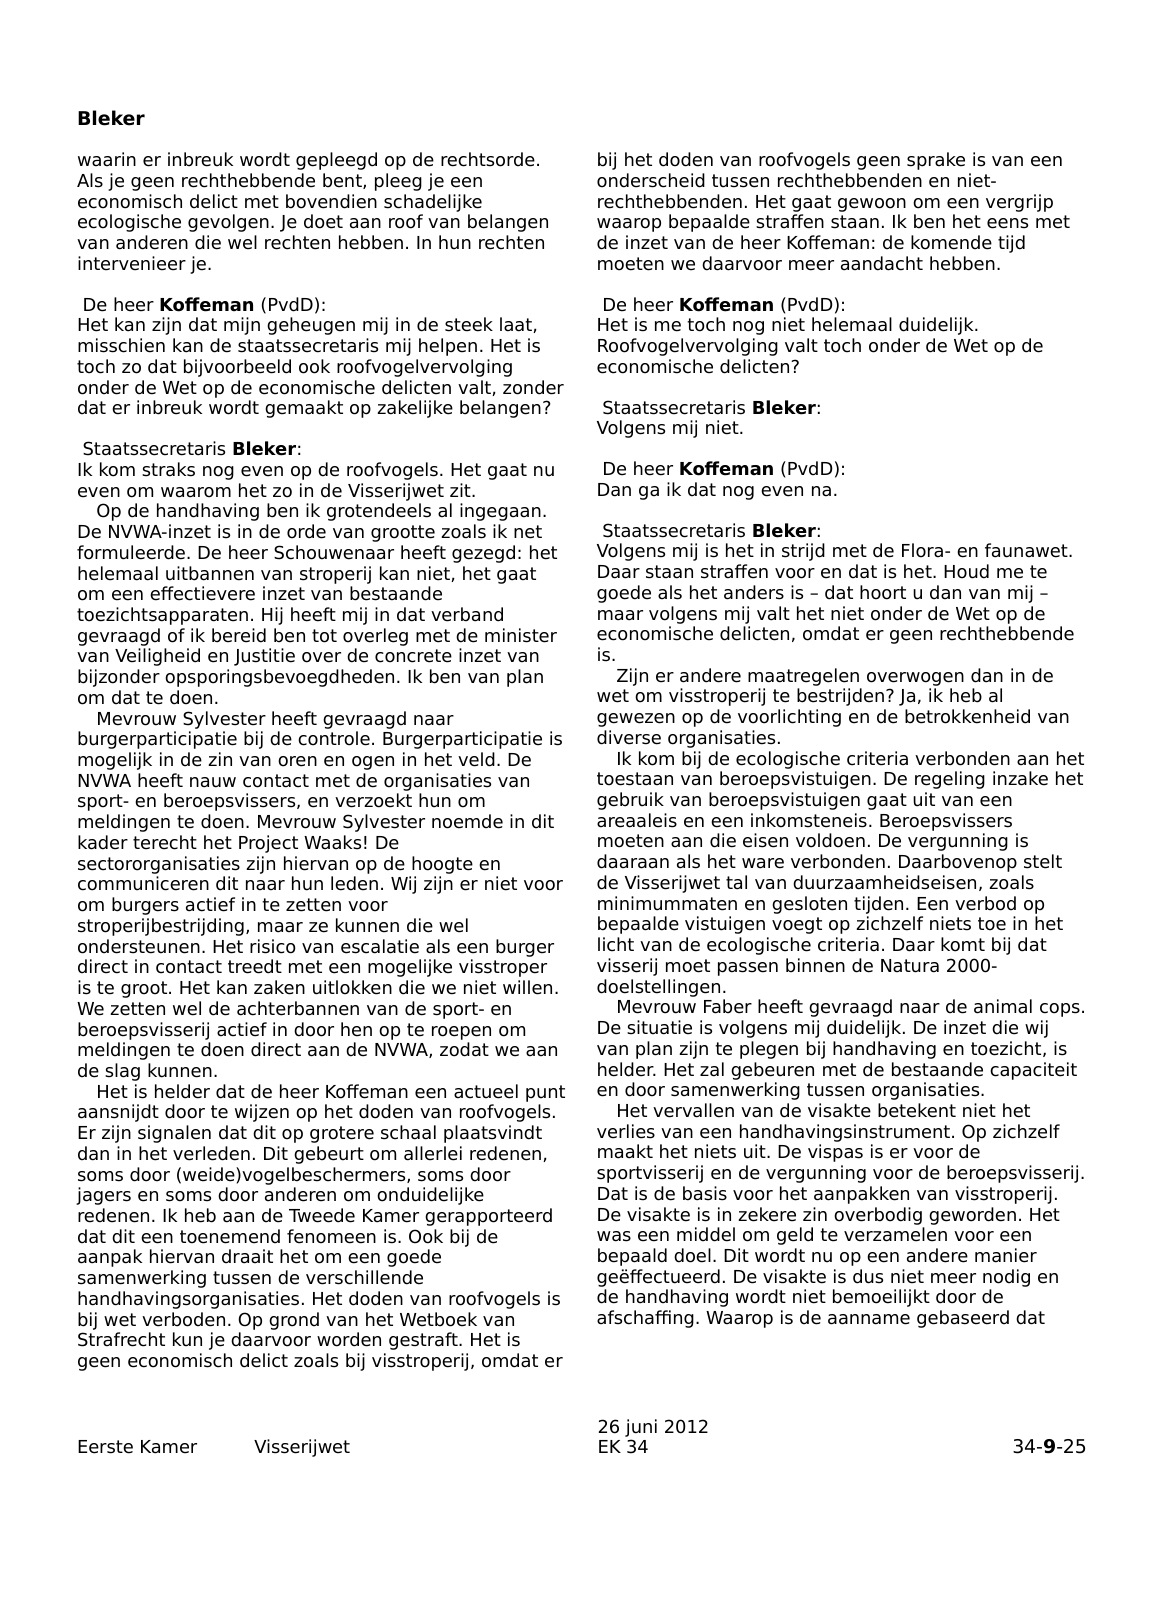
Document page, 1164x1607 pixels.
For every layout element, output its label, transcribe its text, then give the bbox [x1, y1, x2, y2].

text Ik kom bij de ecologische criteria verbonden aan het toestaan van beroepsvistuigen. De regeling inzake het gebruik van beroepsvistuigen gaat uit van een areaaleis en een inkomsteneis. Beroepsvissers moeten aan die eisen voldoen. De vergunning is daaraan als het ware verbonden. Daarbovenop stelt de Visserijwet tal van duurzaamheidseisen, zoals minimummaten en gesloten tijden. Een verbod op bepaalde vistuigen voegt op zichzelf niets toe in het licht van de ecologische criteria. Daar komt bij dat visserij moet passen binnen de Natura 2000-doelstellingen. [596, 748, 1087, 997]
text Ik kom straks nog even op de roofvogels. Het gaat nu even om waarom het zo in de Visserijwet zit. [77, 460, 567, 501]
text De heer Koffeman (PvdD): [77, 294, 567, 315]
text Het is helder dat de heer Koffeman een actueel punt aansnijdt door te wijzen op het doden van roofvogels. Er zijn signalen dat dit op grotere schaal plaatsvindt dan in het verleden. Dit gebeurt om allerlei redenen, soms door (weide)vogelbeschermers, soms door jagers en soms door anderen om onduidelijke redenen. Ik heb aan de Tweede Kamer gerapporteerd dat dit een toenemend fenomeen is. Ook bij de aanpak hiervan draait het om een goede samenwerking tussen de verschillende handhavingsorganisaties. Het doden van roofvogels is bij wet verboden. Op grond van het Wetboek van Strafrecht kun je daarvoor worden gestraft. Het is geen economisch delict zoals bij visstroperij, omdat er [77, 1082, 567, 1372]
text Staatssecretaris Bleker: [596, 397, 1087, 418]
text De heer Koffeman (PvdD): [596, 294, 1087, 315]
text Volgens mij niet. [596, 418, 1087, 439]
text Het is me toch nog niet helemaal duidelijk. Roofvogelvervolging valt toch onder de Wet op de economische delicten? [596, 315, 1087, 377]
text De heer Koffeman (PvdD): [596, 459, 1087, 480]
text bij het doden van roofvogels geen sprake is van een onderscheid tussen rechthebbenden en niet-rechthebbenden. Het gaat gewoon om een vergrijp waarop bepaalde straffen staan. Ik ben het eens met de inzet van de heer Koffeman: de komende tijd moeten we daarvoor meer aandacht hebben. [596, 150, 1087, 274]
text waarin er inbreuk wordt gepleegd op de rechtsorde. Als je geen rechthebbende bent, pleeg je een economisch delict met bovendien schadelijke ecologische gevolgen. Je doet aan roof van belangen van anderen die wel rechten hebben. In hun rechten intervenieer je. [77, 150, 567, 274]
text Staatssecretaris Bleker: [77, 439, 567, 460]
text Het kan zijn dat mijn geheugen mij in de steek laat, misschien kan de staatssecretaris mij helpen. Het is toch zo dat bijvoorbeeld ook roofvogelvervolging onder de Wet op de economische delicten valt, zonder dat er inbreuk wordt gemaakt op zakelijke belangen? [77, 315, 567, 419]
text Het vervallen van de visakte betekent niet het verlies van een handhavingsinstrument. Op zichzelf maakt het niets uit. De vispas is er voor de sportvisserij en de vergunning voor de beroepsvisserij. Dat is de basis voor het aanpakken van visstroperij. De visakte is in zekere zin overbodig geworden. Het was een middel om geld te verzamelen voor een bepaald doel. Dit wordt nu op een andere manier geëffectueerd. De visakte is dus niet meer nodig en de handhaving wordt niet bemoeilijkt door de afschaffing. Waarop is de aanname gebaseerd dat [596, 1101, 1087, 1329]
text Op de handhaving ben ik grotendeels al ingegaan. De NVWA-inzet is in de orde van grootte zoals ik net formuleerde. De heer Schouwenaar heeft gezegd: het helemaal uitbannen van stroperij kan niet, het gaat om een effectievere inzet van bestaande toezichtsapparaten. Hij heeft mij in dat verband gevraagd of ik bereid ben tot overleg met de minister van Veiligheid en Justitie over de concrete inzet van bijzonder opsporingsbevoegdheden. Ik ben van plan om dat te doen. [77, 501, 567, 708]
text Mevrouw Faber heeft gevraagd naar de animal cops. De situatie is volgens mij duidelijk. De inzet die wij van plan zijn te plegen bij handhaving en toezicht, is helder. Het zal gebeuren met de bestaande capaciteit en door samenwerking tussen organisaties. [596, 997, 1087, 1101]
text Dan ga ik dat nog even na. [596, 480, 1087, 500]
text Mevrouw Sylvester heeft gevraagd naar burgerparticipatie bij de controle. Burgerparticipatie is mogelijk in de zin van oren en ogen in het veld. De NVWA heeft nauw contact met de organisaties van sport- en beroepsvissers, en verzoekt hun om meldingen te doen. Mevrouw Sylvester noemde in dit kader terecht het Project Waaks! De sectororganisaties zijn hiervan op de hoogte en communiceren dit naar hun leden. Wij zijn er niet voor om burgers actief in te zetten voor stroperijbestrijding, maar ze kunnen die wel ondersteunen. Het risico van escalatie als een burger direct in contact treedt met een mogelijke visstroper is te groot. Het kan zaken uitlokken die we niet willen. We zetten wel de achterbannen van de sport- en beroepsvisserij actief in door hen op te roepen om meldingen te doen direct aan de NVWA, zodat we aan de slag kunnen. [77, 708, 567, 1082]
text Zijn er andere maatregelen overwogen dan in de wet om visstroperij te bestrijden? Ja, ik heb al gewezen op de voorlichting en de betrokkenheid van diverse organisaties. [596, 666, 1087, 748]
text Staatssecretaris Bleker: [596, 520, 1087, 541]
text Volgens mij is het in strijd met de Flora- en faunawet. Daar staan straffen voor en dat is het. Houd me te goede als het anders is – dat hoort u dan van mij – maar volgens mij valt het niet onder de Wet op de economische delicten, omdat er geen rechthebbende is. [596, 541, 1087, 666]
